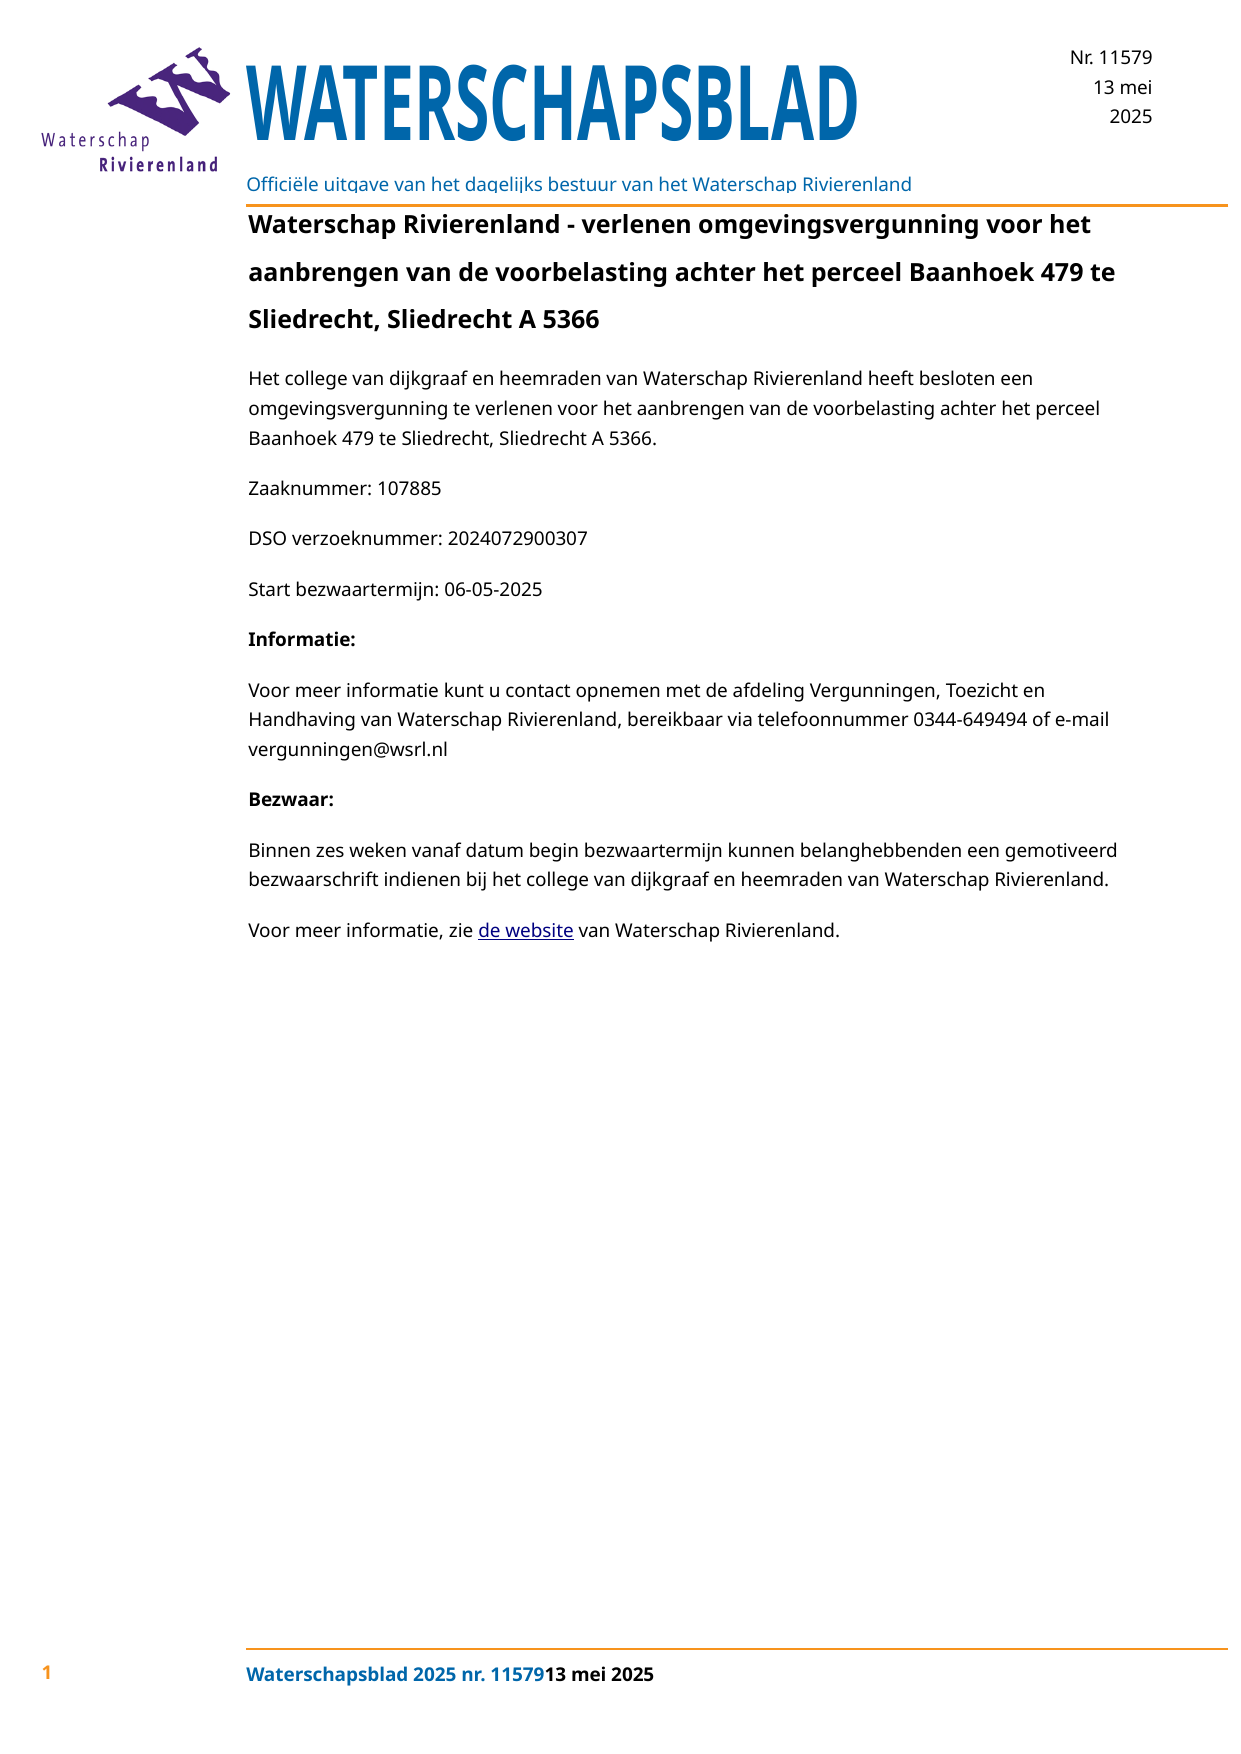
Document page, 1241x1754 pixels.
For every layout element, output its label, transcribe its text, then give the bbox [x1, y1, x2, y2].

text Start bezwaartermijn: 06-05-2025 [248, 576, 1152, 602]
text Het college van dijkgraaf en heemraden van Waterschap Rivierenland heeft besloten een omgevingsvergunning te verlenen voor het aanbrengen van de voorbelasting achter het perceel Baanhoek 479 te Sliedrecht, Sliedrecht A 5366. [248, 366, 1152, 450]
picture [41, 47, 231, 172]
text Voor meer informatie kunt u contact opnemen met de afdeling Vergunningen, Toezicht en Handhaving van Waterschap Rivierenland, bereikbaar via telefoonnummer 0344-649494 of e-mail vergunningen@wsrl.nl [248, 677, 1152, 762]
text Informatie: [248, 626, 1152, 652]
text DSO verzoeknummer: 2024072900307 [248, 526, 1152, 551]
text Voor meer informatie, zie de website van Waterschap Rivierenland. [248, 917, 1152, 942]
text Bezwaar: [248, 786, 1152, 812]
text Binnen zes weken vanaf datum begin bezwaartermijn kunnen belanghebbenden een gemotiveerd bezwaarschrift indienen bij het college van dijkgraaf en heemraden van Waterschap Rivierenland. [248, 837, 1152, 892]
text Waterschap Rivierenland - verlenen omgevingsvergunning voor het aanbrengen van de voorbelasting achter het perceel Baanhoek 479 te Sliedrecht, Sliedrecht A 5366 [248, 207, 1152, 336]
text Zaaknummer: 107885 [248, 475, 1152, 501]
